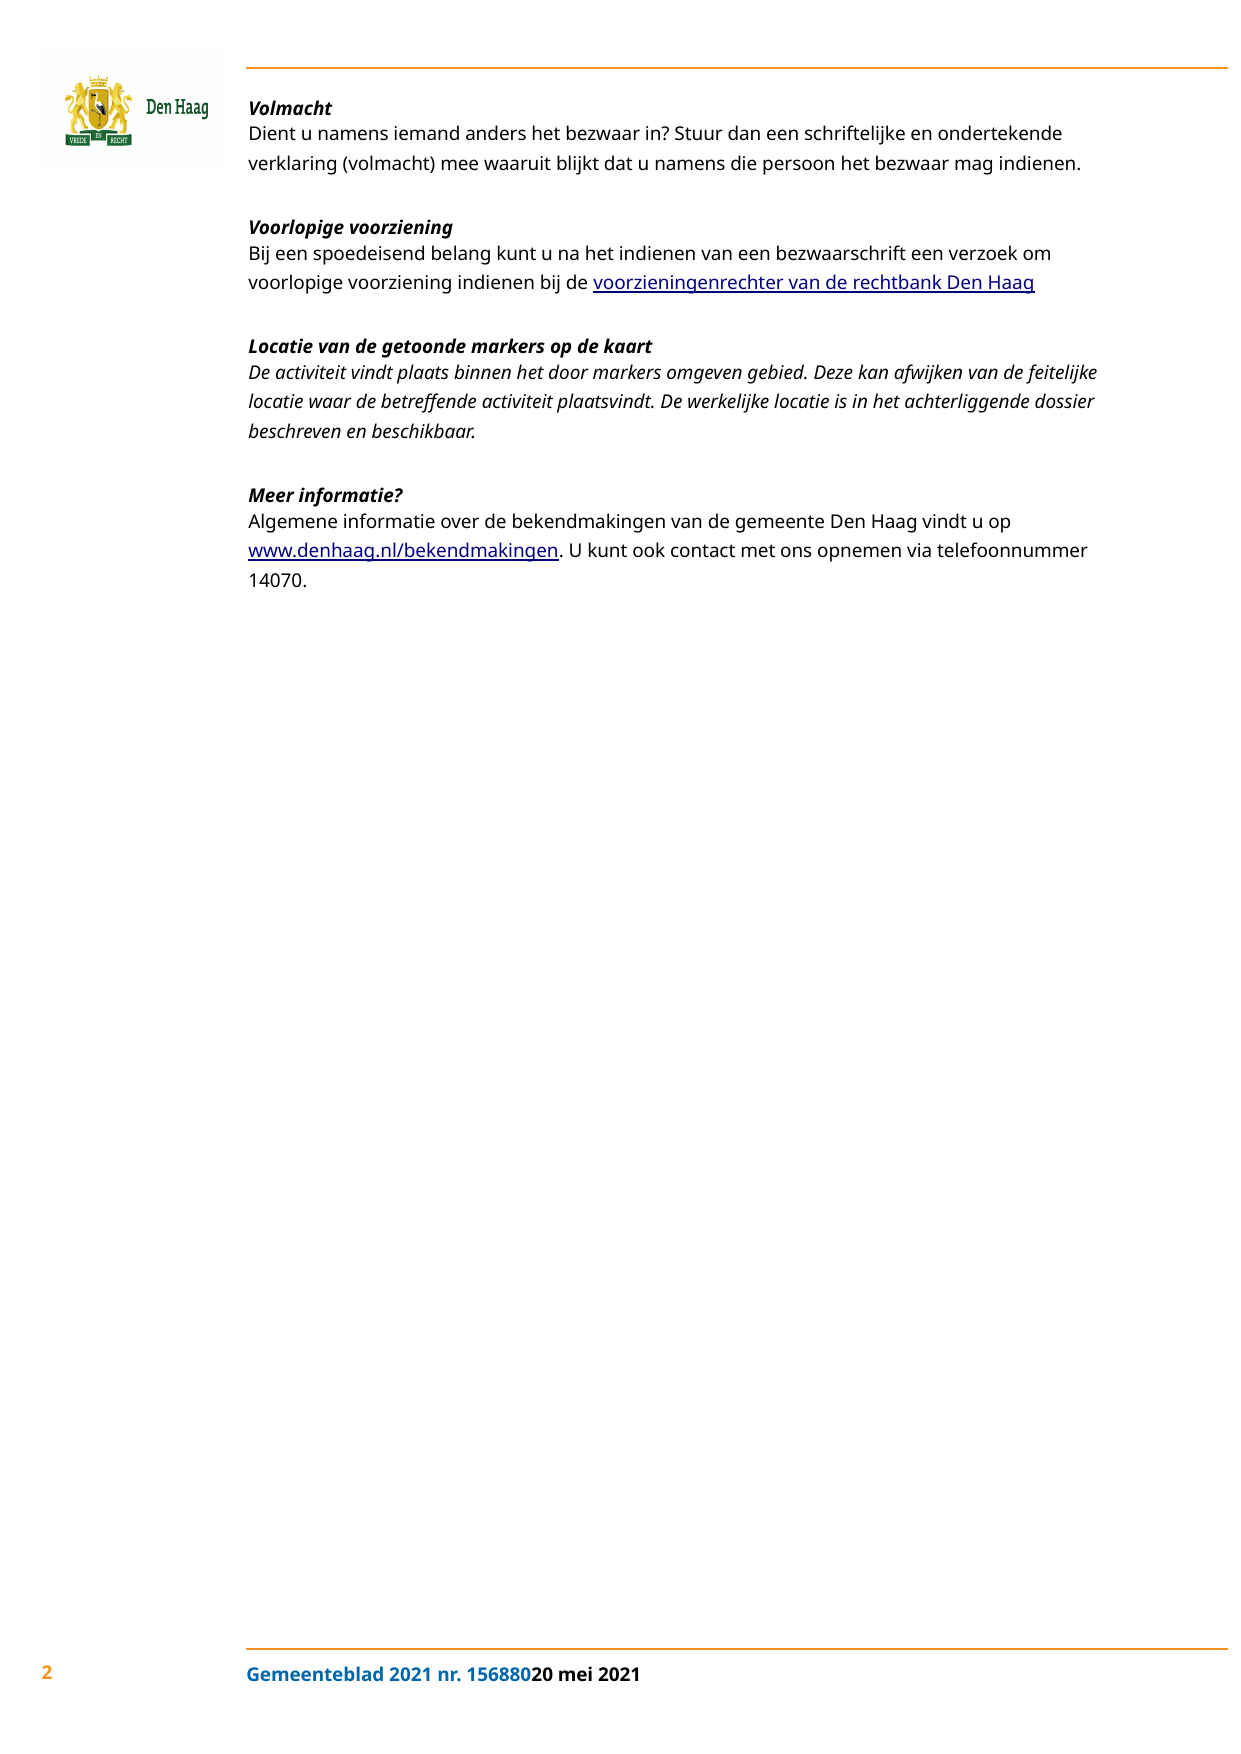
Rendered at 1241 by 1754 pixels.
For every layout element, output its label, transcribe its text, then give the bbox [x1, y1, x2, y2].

text Meer informatie? [248, 482, 1152, 508]
text Bij een spoedeisend belang kunt u na het indienen van een bezwaarschrift een verzoek om voorlopige voorziening indienen bij de voorzieningenrechter van de rechtbank Den Haag [248, 240, 1152, 295]
text De activiteit vindt plaats binnen het door markers omgeven gebied. Deze kan afwijken van de feitelijke locatie waar de betreffende activiteit plaatsvindt. De werkelijke locatie is in het achterliggende dossier beschreven en beschikbaar. [248, 359, 1152, 444]
picture [41, 47, 231, 172]
text Algemene informatie over de bekendmakingen van de gemeente Den Haag vindt u op www.denhaag.nl/bekendmakingen. U kunt ook contact met ons opnemen via telefoonnummer 14070. [248, 508, 1152, 593]
text Locatie van de getoonde markers op de kaart [248, 333, 1152, 359]
text Volmacht [248, 95, 1152, 121]
text Voorlopige voorziening [248, 214, 1152, 240]
text Dient u namens iemand anders het bezwaar in? Stuur dan een schriftelijke en ondertekende verklaring (volmacht) mee waaruit blijkt dat u namens die persoon het bezwaar mag indienen. [248, 121, 1152, 176]
